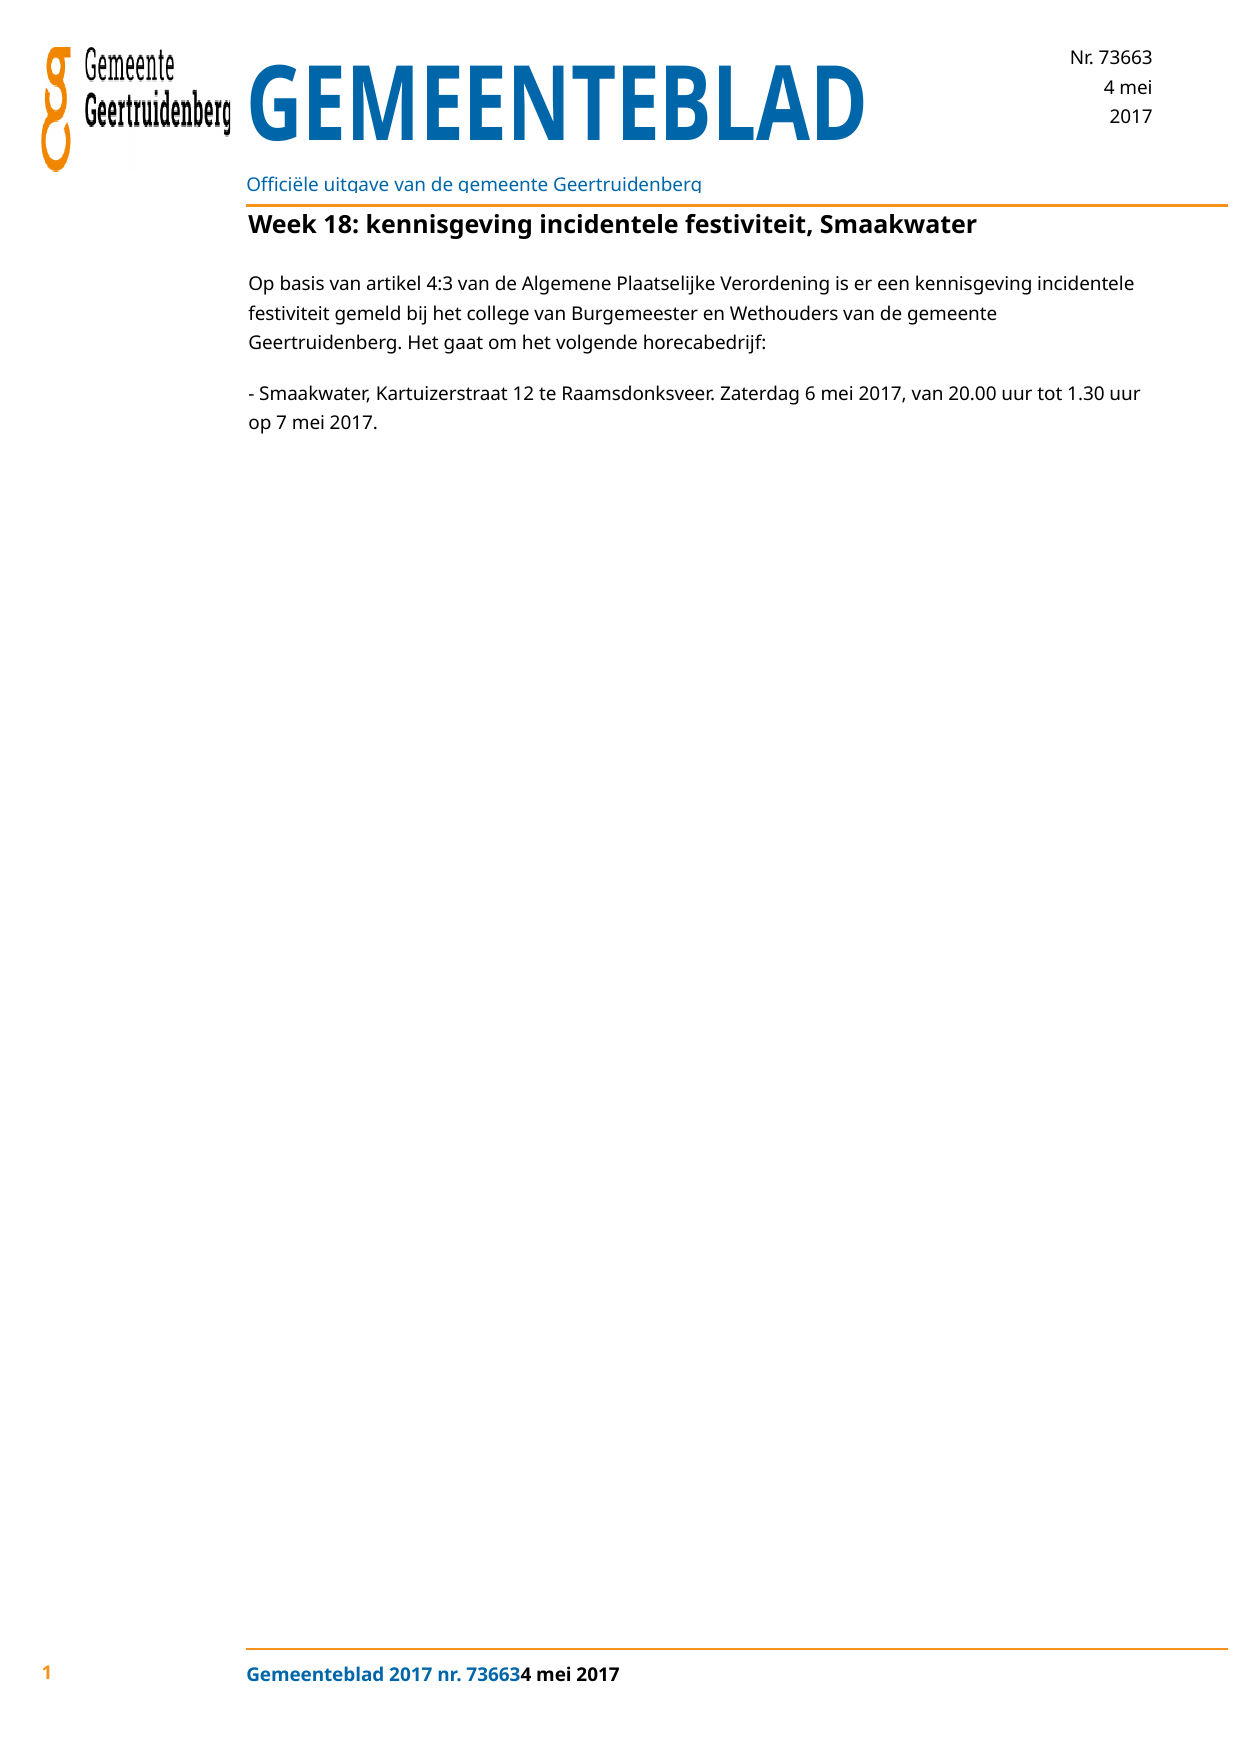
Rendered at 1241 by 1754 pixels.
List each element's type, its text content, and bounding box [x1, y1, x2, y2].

text Week 18: kennisgeving incidentele festiviteit, Smaakwater [248, 207, 1152, 241]
text Op basis van artikel 4:3 van de Algemene Plaatselijke Verordening is er een kennisgeving incidentele festiviteit gemeld bij het college van Burgemeester en Wethouders van de gemeente Geertruidenberg. Het gaat om het volgende horecabedrijf: [248, 270, 1152, 355]
text - Smaakwater, Kartuizerstraat 12 te Raamsdonksveer. Zaterdag 6 mei 2017, van 20.00 uur tot 1.30 uur op 7 mei 2017. [248, 380, 1152, 435]
picture [41, 47, 231, 172]
